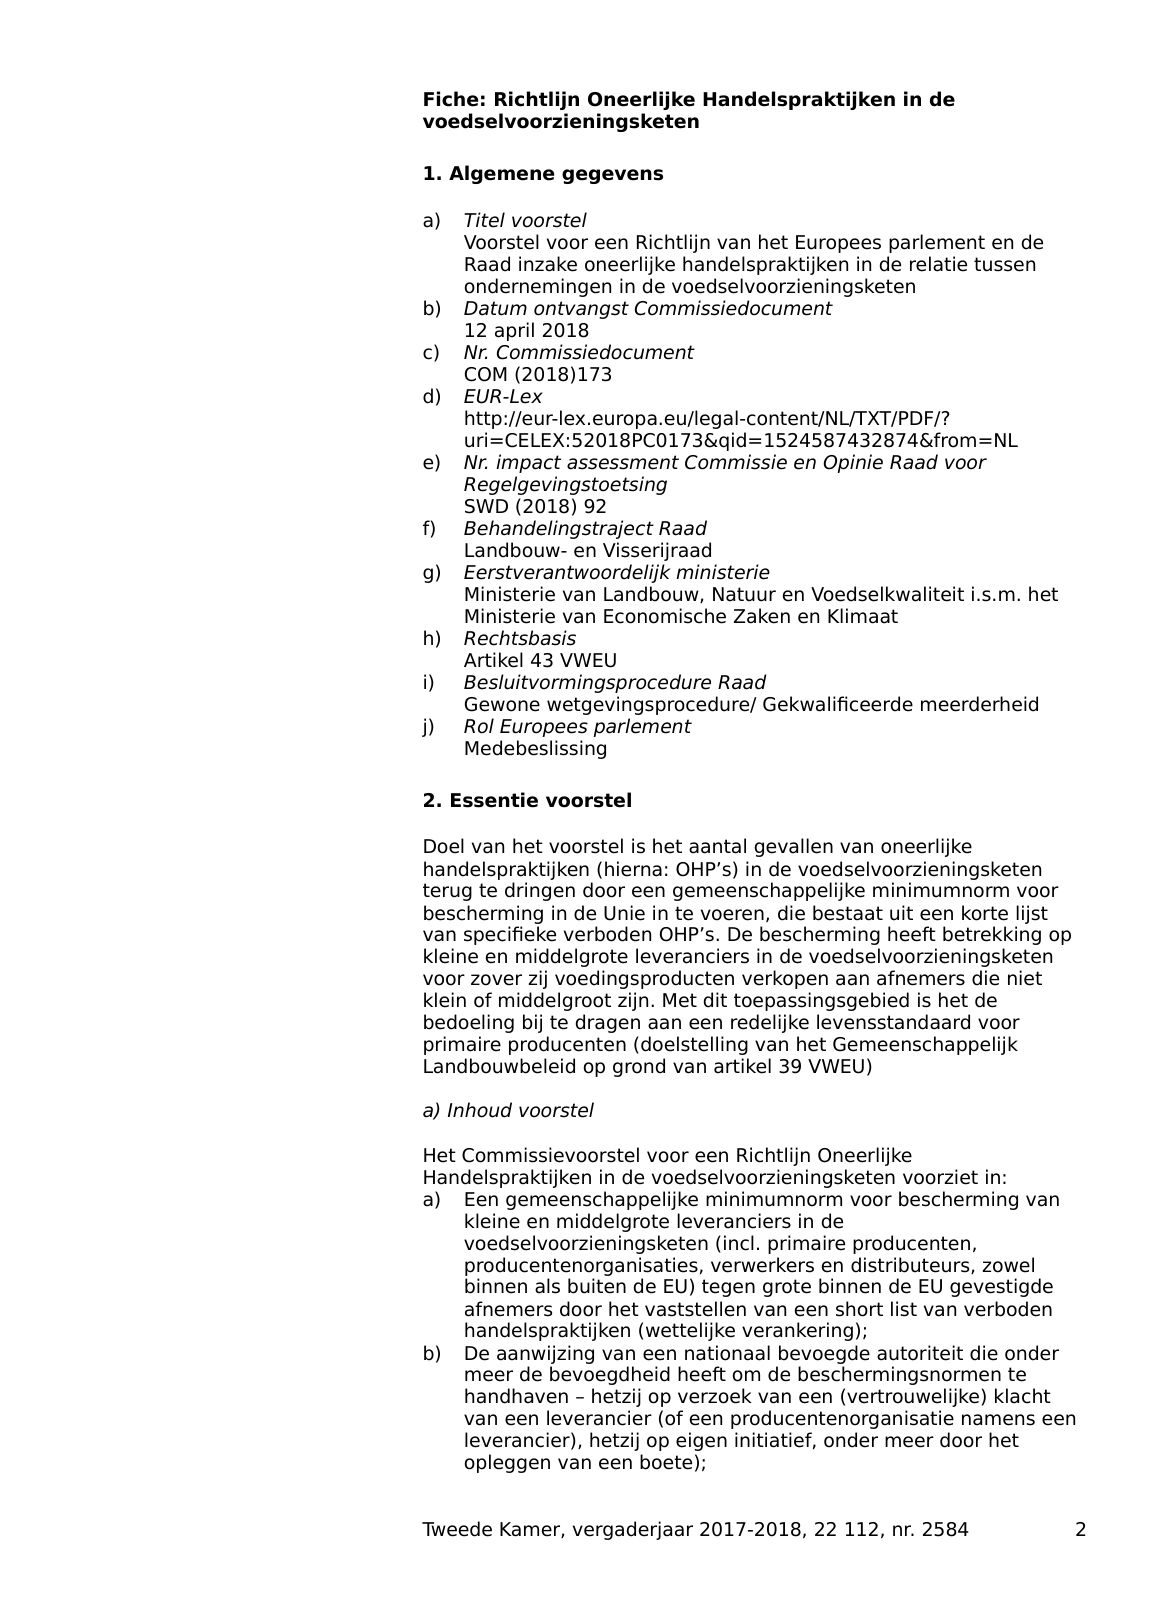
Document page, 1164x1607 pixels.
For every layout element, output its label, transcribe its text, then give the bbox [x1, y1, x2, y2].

text i) Besluitvormingsprocedure Raad [422, 672, 1087, 693]
text Medebeslissing [464, 737, 1087, 759]
text Artikel 43 VWEU [464, 649, 1087, 672]
text Landbouw- en Visserijraad [464, 540, 1087, 562]
text 12 april 2018 [464, 320, 1087, 342]
text Voorstel voor een Richtlijn van het Europees parlement en de Raad inzake oneerlijke handelspraktijken in de relatie tussen ondernemingen in de voedselvoorzieningsketen [464, 232, 1087, 298]
text b) Datum ontvangst Commissiedocument [422, 298, 1087, 320]
text a) Titel voorstel [422, 210, 1087, 232]
text d) EUR-Lex [422, 386, 1087, 408]
text f) Behandelingstraject Raad [422, 518, 1087, 540]
text j) Rol Europees parlement [422, 716, 1087, 737]
subtitle Fiche: Richtlijn Oneerlijke Handelspraktijken in de voedselvoorzieningsketen [422, 89, 1087, 133]
text COM (2018)173 [464, 364, 1087, 386]
text e) Nr. impact assessment Commissie en Opinie Raad voor Regelgevingstoetsing [422, 452, 1087, 496]
subtitle a) Inhoud voorstel [422, 1100, 1087, 1122]
text SWD (2018) 92 [464, 496, 1087, 518]
text Gewone wetgevingsprocedure/ Gekwalificeerde meerderheid [464, 693, 1087, 716]
text Doel van het voorstel is het aantal gevallen van oneerlijke handelspraktijken (hierna: OHP’s) in de voedselvoorzieningsketen terug te dringen door een gemeenschappelijke minimumnorm voor bescherming in de Unie in te voeren, die bestaat uit een korte lijst van specifieke verboden OHP’s. De bescherming heeft betrekking op kleine en middelgrote leveranciers in de voedselvoorzieningsketen voor zover zij voedingsproducten verkopen aan afnemers die niet klein of middelgroot zijn. Met dit toepassingsgebied is het de bedoeling bij te dragen aan een redelijke levensstandaard voor primaire producenten (doelstelling van het Gemeenschappelijk Landbouwbeleid op grond van artikel 39 VWEU) [422, 836, 1087, 1078]
subtitle 1. Algemene gegevens [422, 163, 1087, 185]
text b) De aanwijzing van een nationaal bevoegde autoriteit die onder meer de bevoegdheid heeft om de beschermingsnormen te handhaven – hetzij op verzoek van een (vertrouwelijke) klacht van een leverancier (of een producentenorganisatie namens een leverancier), hetzij op eigen initiatief, onder meer door het opleggen van een boete); [422, 1342, 1087, 1474]
text a) Een gemeenschappelijke minimumnorm voor bescherming van kleine en middelgrote leveranciers in de voedselvoorzieningsketen (incl. primaire producenten, producentenorganisaties, verwerkers en distributeurs, zowel binnen als buiten de EU) tegen grote binnen de EU gevestigde afnemers door het vaststellen van een short list van verboden handelspraktijken (wettelijke verankering); [422, 1188, 1087, 1342]
text h) Rechtsbasis [422, 628, 1087, 649]
text c) Nr. Commissiedocument [422, 342, 1087, 364]
subtitle 2. Essentie voorstel [422, 789, 1087, 811]
text g) Eerstverantwoordelijk ministerie [422, 562, 1087, 584]
text Het Commissievoorstel voor een Richtlijn Oneerlijke Handelspraktijken in de voedselvoorzieningsketen voorziet in: [422, 1144, 1087, 1188]
text Ministerie van Landbouw, Natuur en Voedselkwaliteit i.s.m. het Ministerie van Economische Zaken en Klimaat [464, 584, 1087, 628]
text http://eur-lex.europa.eu/legal-content/NL/TXT/PDF/?uri=CELEX:52018PC0173&qid=1524587432874&from=NL [464, 408, 1087, 452]
